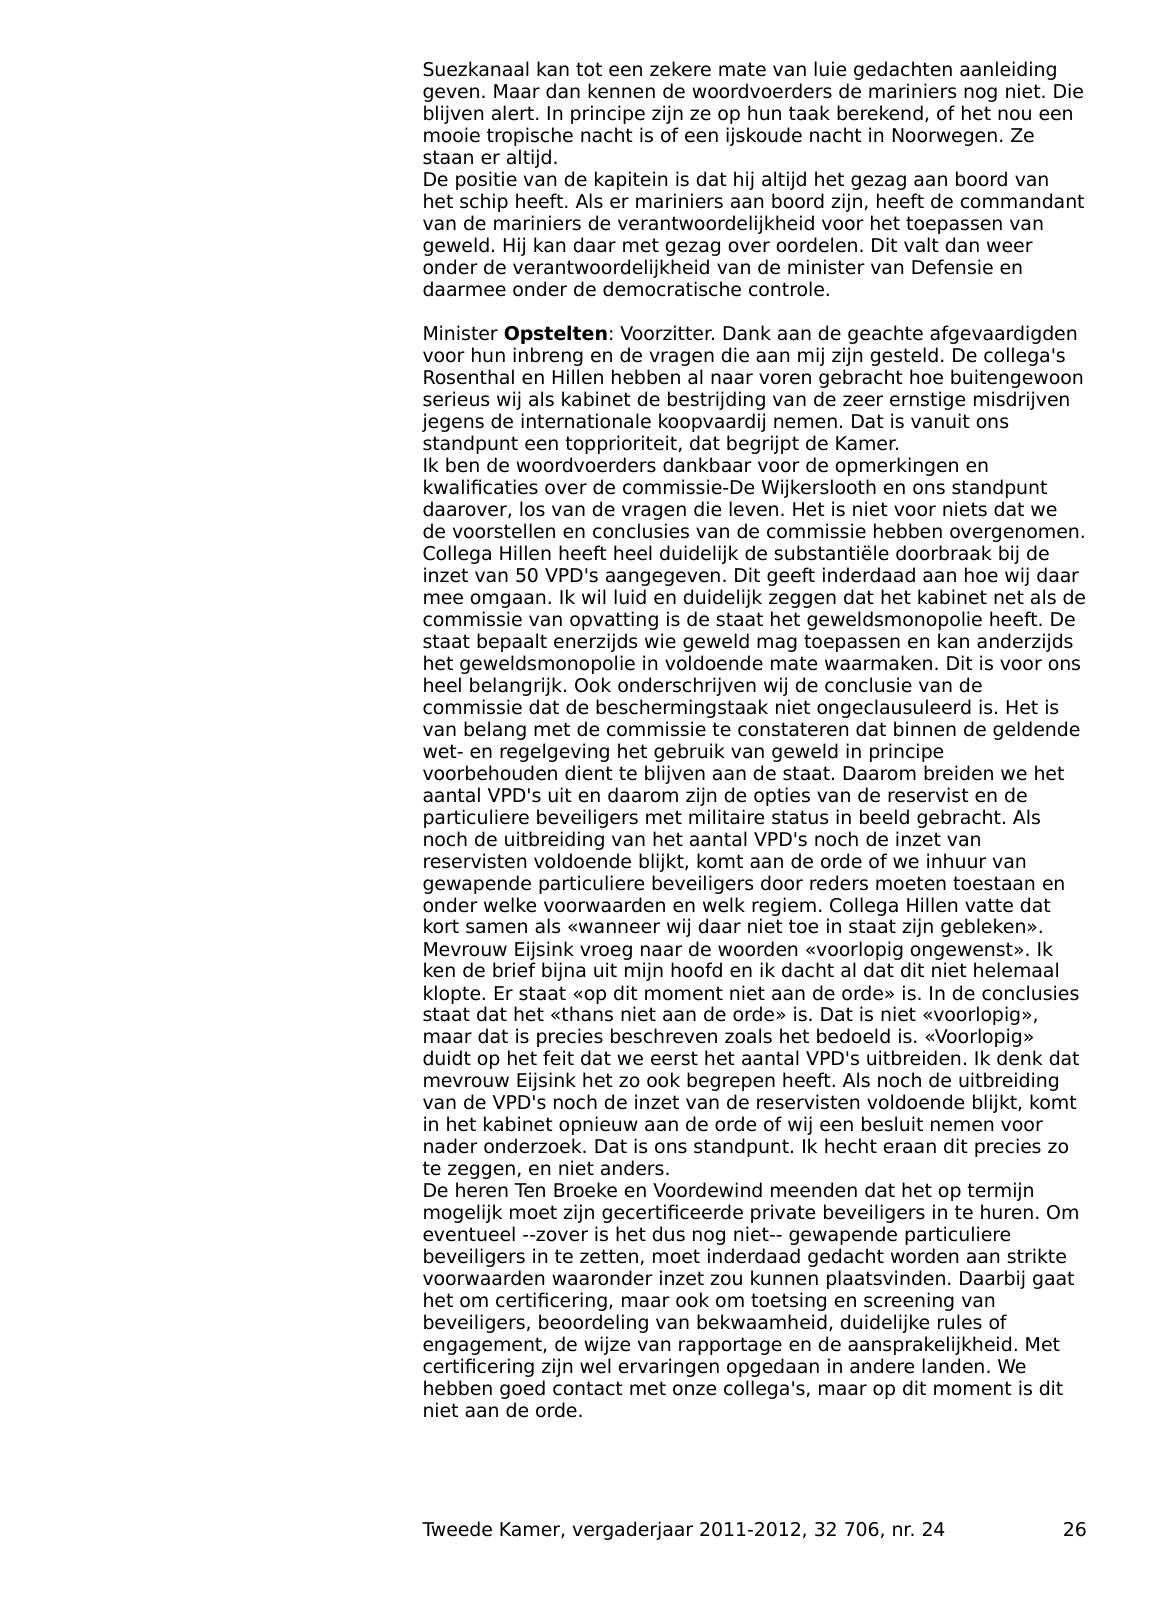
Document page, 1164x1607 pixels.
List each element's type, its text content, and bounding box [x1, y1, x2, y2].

text Mevrouw Eijsink vroeg naar de woorden «voorlopig ongewenst». Ik ken de brief bijna uit mijn hoofd en ik dacht al dat dit niet helemaal klopte. Er staat «op dit moment niet aan de orde» is. In de conclusies staat dat het «thans niet aan de orde» is. Dat is niet «voorlopig», maar dat is precies beschreven zoals het bedoeld is. «Voorlopig» duidt op het feit dat we eerst het aantal VPD's uitbreiden. Ik denk dat mevrouw Eijsink het zo ook begrepen heeft. Als noch de uitbreiding van de VPD's noch de inzet van de reservisten voldoende blijkt, komt in het kabinet opnieuw aan de orde of wij een besluit nemen voor nader onderzoek. Dat is ons standpunt. Ik hecht eraan dit precies zo te zeggen, en niet anders. [422, 938, 1087, 1180]
text Suezkanaal kan tot een zekere mate van luie gedachten aanleiding geven. Maar dan kennen de woordvoerders de mariniers nog niet. Die blijven alert. In principe zijn ze op hun taak berekend, of het nou een mooie tropische nacht is of een ijskoude nacht in Noorwegen. Ze staan er altijd. [422, 59, 1087, 169]
text De positie van de kapitein is dat hij altijd het gezag aan boord van het schip heeft. Als er mariniers aan boord zijn, heeft de commandant van de mariniers de verantwoordelijkheid voor het toepassen van geweld. Hij kan daar met gezag over oordelen. Dit valt dan weer onder de verantwoordelijkheid van de minister van Defensie en daarmee onder de democratische controle. [422, 169, 1087, 301]
text Minister Opstelten: Voorzitter. Dank aan de geachte afgevaardigden voor hun inbreng en de vragen die aan mij zijn gesteld. De collega's Rosenthal en Hillen hebben al naar voren gebracht hoe buitengewoon serieus wij als kabinet de bestrijding van de zeer ernstige misdrijven jegens de internationale koopvaardij nemen. Dat is vanuit ons standpunt een topprioriteit, dat begrijpt de Kamer. [422, 323, 1087, 455]
text Ik ben de woordvoerders dankbaar voor de opmerkingen en kwalificaties over de commissie-De Wijkerslooth en ons standpunt daarover, los van de vragen die leven. Het is niet voor niets dat we de voorstellen en conclusies van de commissie hebben overgenomen. Collega Hillen heeft heel duidelijk de substantiële doorbraak bij de inzet van 50 VPD's aangegeven. Dit geeft inderdaad aan hoe wij daar mee omgaan. Ik wil luid en duidelijk zeggen dat het kabinet net als de commissie van opvatting is de staat het geweldsmonopolie heeft. De staat bepaalt enerzijds wie geweld mag toepassen en kan anderzijds het geweldsmonopolie in voldoende mate waarmaken. Dit is voor ons heel belangrijk. Ook onderschrijven wij de conclusie van de commissie dat de beschermingstaak niet ongeclausuleerd is. Het is van belang met de commissie te constateren dat binnen de geldende wet- en regelgeving het gebruik van geweld in principe voorbehouden dient te blijven aan de staat. Daarom breiden we het aantal VPD's uit en daarom zijn de opties van de reservist en de particuliere beveiligers met militaire status in beeld gebracht. Als noch de uitbreiding van het aantal VPD's noch de inzet van reservisten voldoende blijkt, komt aan de orde of we inhuur van gewapende particuliere beveiligers door reders moeten toestaan en onder welke voorwaarden en welk regiem. Collega Hillen vatte dat kort samen als «wanneer wij daar niet toe in staat zijn gebleken». [422, 455, 1087, 938]
text De heren Ten Broeke en Voordewind meenden dat het op termijn mogelijk moet zijn gecertificeerde private beveiligers in te huren. Om eventueel --zover is het dus nog niet-- gewapende particuliere beveiligers in te zetten, moet inderdaad gedacht worden aan strikte voorwaarden waaronder inzet zou kunnen plaatsvinden. Daarbij gaat het om certificering, maar ook om toetsing en screening van beveiligers, beoordeling van bekwaamheid, duidelijke rules of engagement, de wijze van rapportage en de aansprakelijkheid. Met certificering zijn wel ervaringen opgedaan in andere landen. We hebben goed contact met onze collega's, maar op dit moment is dit niet aan de orde. [422, 1180, 1087, 1422]
